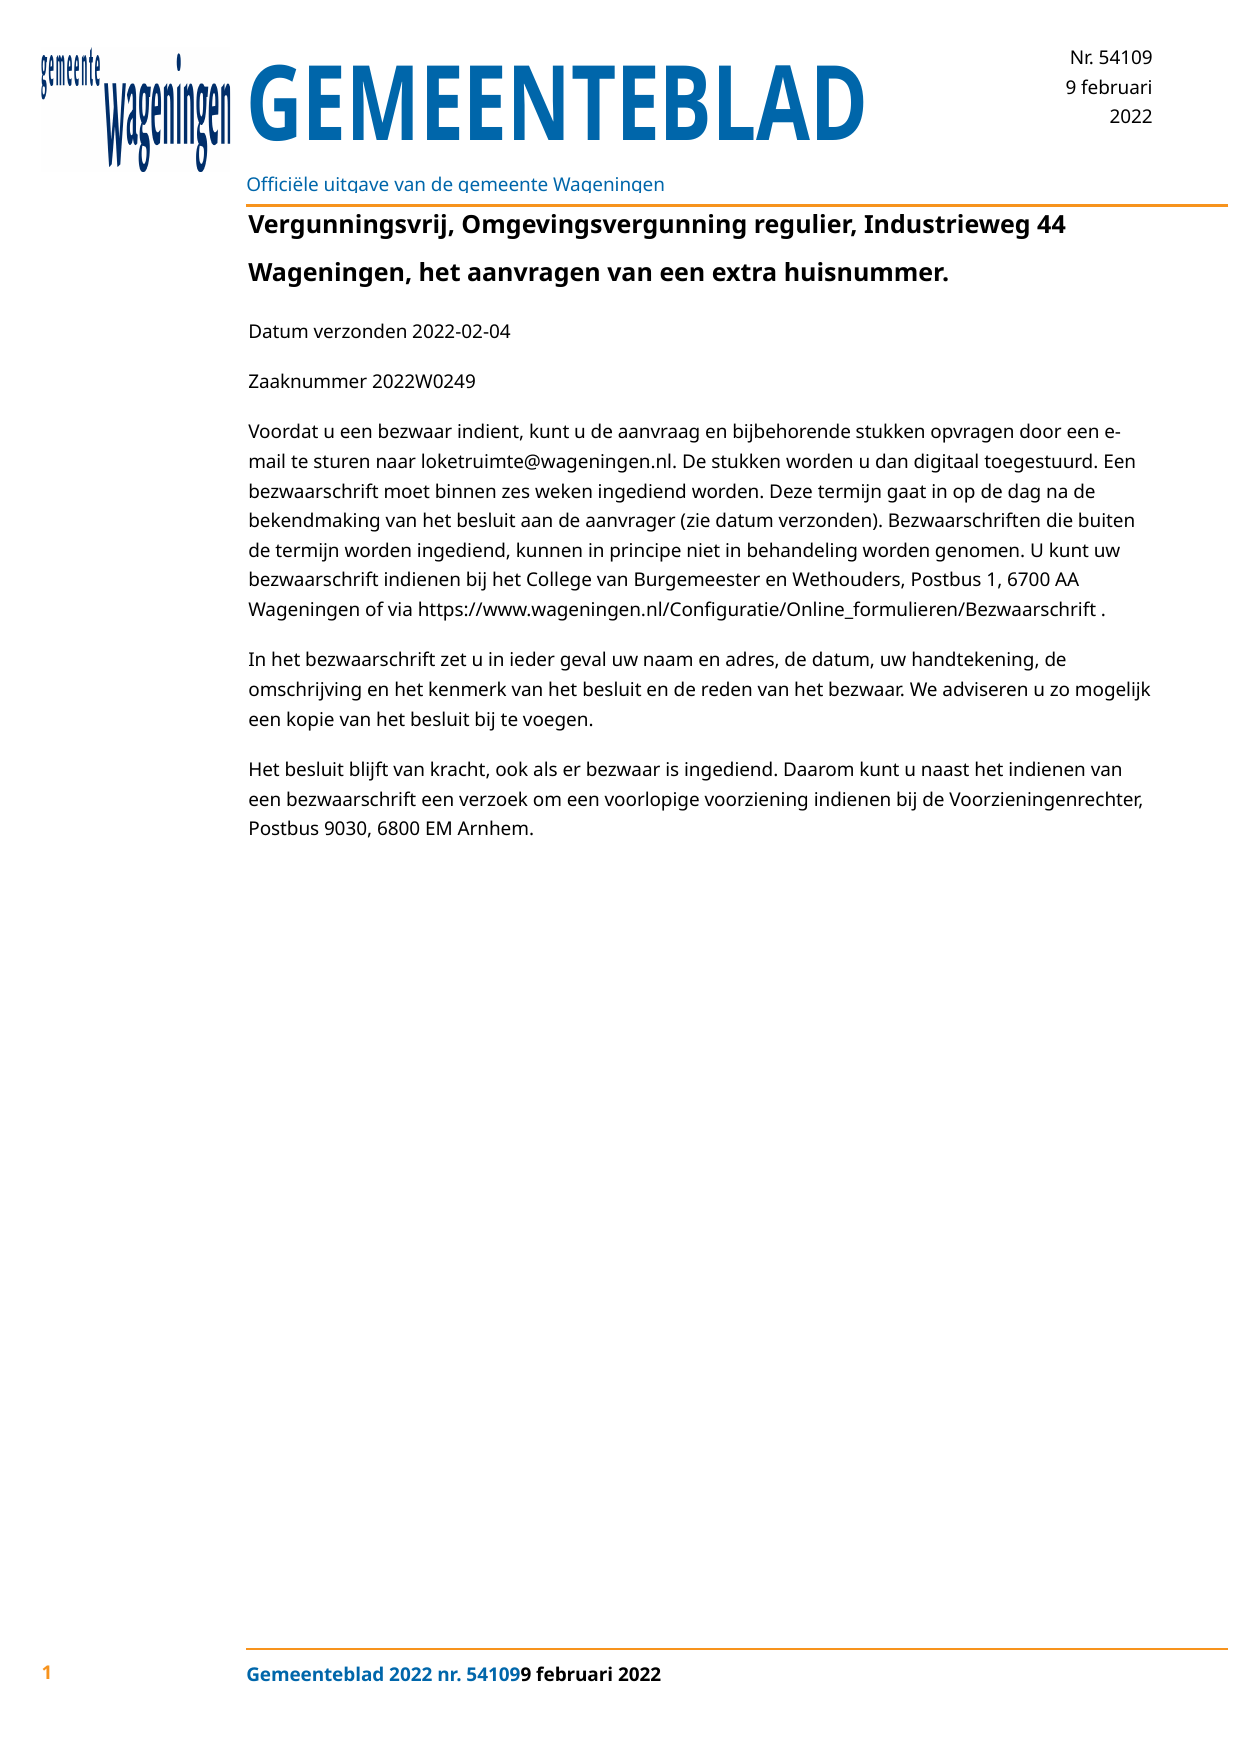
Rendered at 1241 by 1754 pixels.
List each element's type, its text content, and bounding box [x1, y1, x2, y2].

text Zaaknummer 2022W0249 [248, 368, 1152, 394]
text Vergunningsvrij, Omgevingsvergunning regulier, Industrieweg 44 Wageningen, het aanvragen van een extra huisnummer. [248, 207, 1152, 288]
text Voordat u een bezwaar indient, kunt u de aanvraag en bijbehorende stukken opvragen door een e-mail te sturen naar loketruimte@wageningen.nl. De stukken worden u dan digitaal toegestuurd. Een bezwaarschrift moet binnen zes weken ingediend worden. Deze termijn gaat in op de dag na de bekendmaking van het besluit aan de aanvrager (zie datum verzonden). Bezwaarschriften die buiten de termijn worden ingediend, kunnen in principe niet in behandeling worden genomen. U kunt uw bezwaarschrift indienen bij het College van Burgemeester en Wethouders, Postbus 1, 6700 AA Wageningen of via https://www.wageningen.nl/Configuratie/Online_formulieren/Bezwaarschrift . [248, 419, 1152, 622]
text In het bezwaarschrift zet u in ieder geval uw naam en adres, de datum, uw handtekening, de omschrijving en het kenmerk van het besluit en de reden van het bezwaar. We adviseren u zo mogelijk een kopie van het besluit bij te voegen. [248, 647, 1152, 732]
picture [41, 47, 231, 172]
text Het besluit blijft van kracht, ook als er bezwaar is ingediend. Daarom kunt u naast het indienen van een bezwaarschrift een verzoek om een voorlopige voorziening indienen bij de Voorzieningenrechter, Postbus 9030, 6800 EM Arnhem. [248, 756, 1152, 841]
text Datum verzonden 2022-02-04 [248, 318, 1152, 344]
